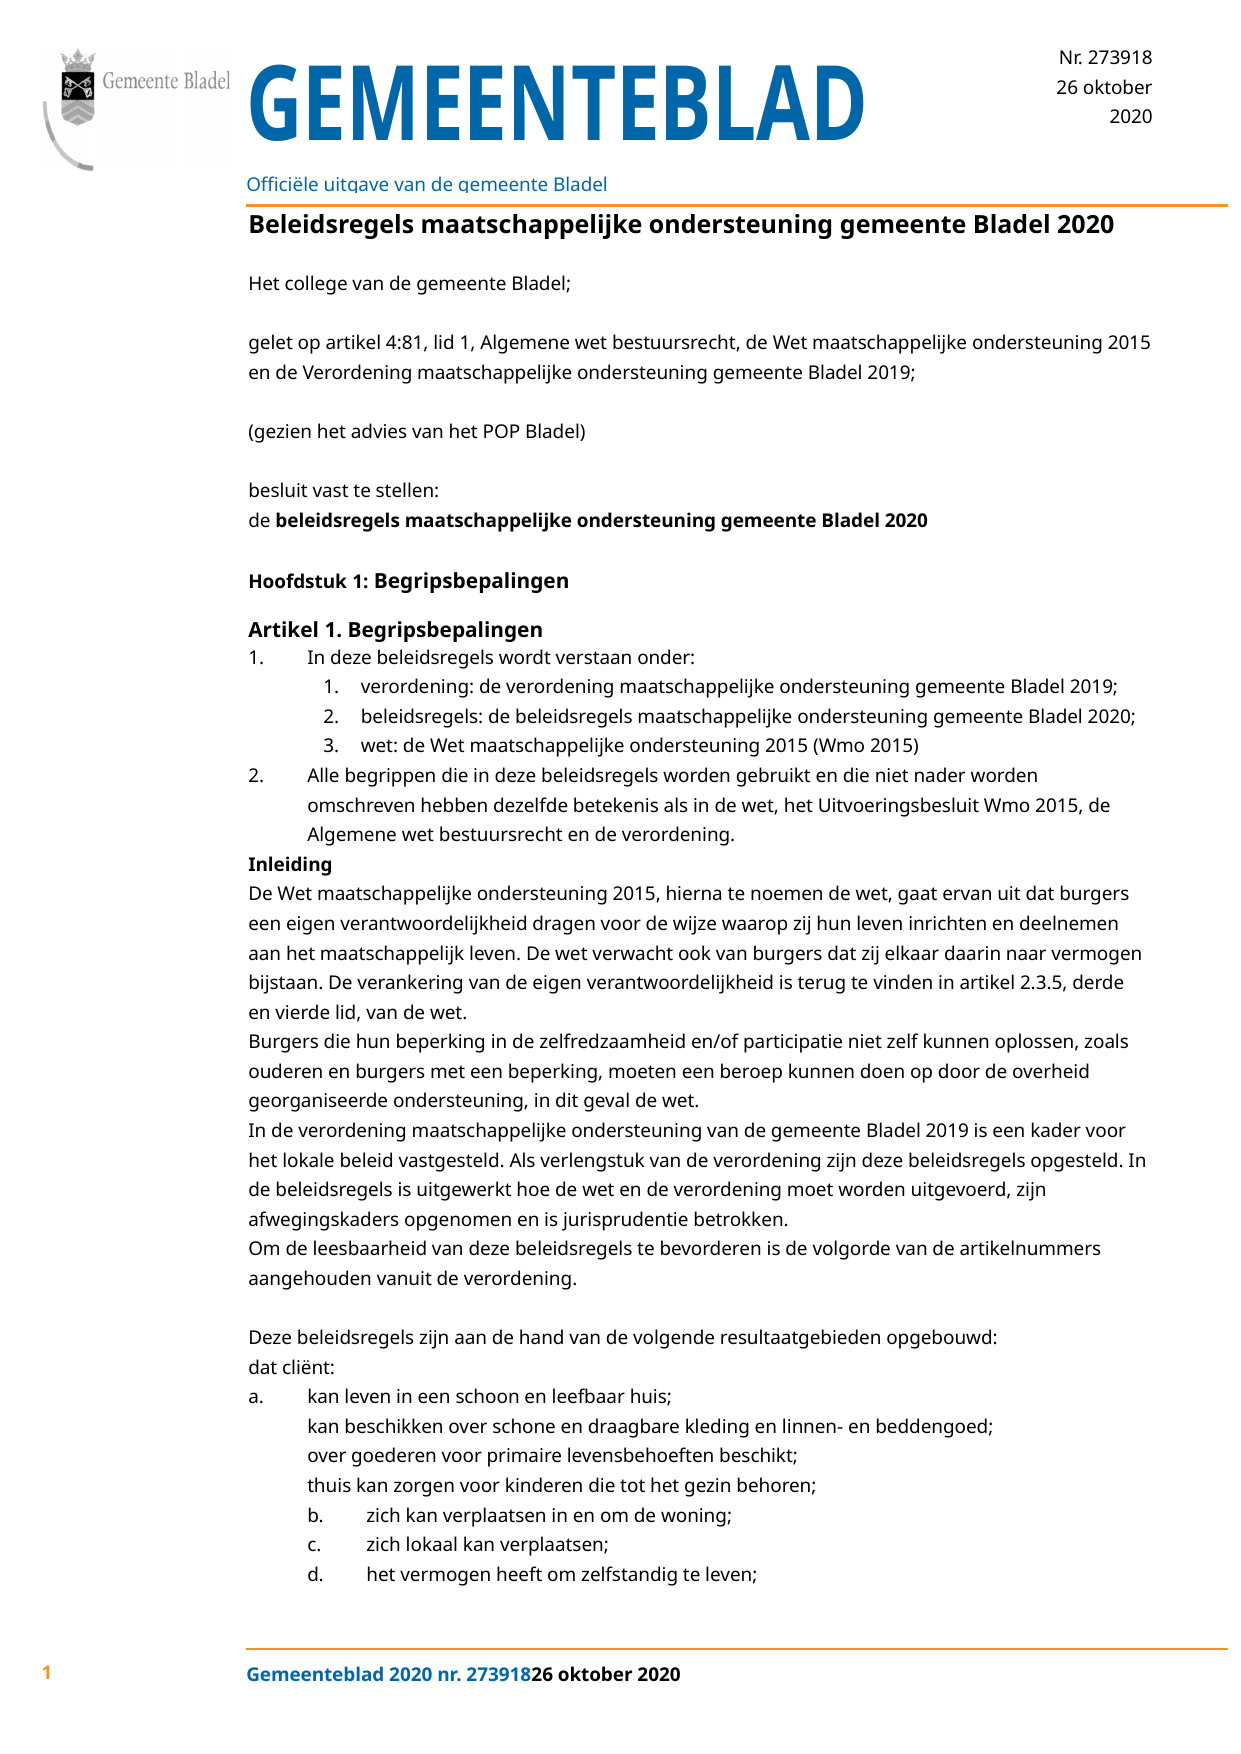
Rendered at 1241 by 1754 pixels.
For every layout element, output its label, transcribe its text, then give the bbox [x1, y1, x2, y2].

list zich lokaal kan verplaatsen; [307, 1531, 1152, 1557]
list kan leven in een schoon en leefbaar huis; [248, 1383, 1152, 1409]
text Burgers die hun beperking in de zelfredzaamheid en/of participatie niet zelf kunnen oplossen, zoals ouderen en burgers met een beperking, moeten een beroep kunnen doen op door de overheid georganiseerde ondersteuning, in dit geval de wet. [248, 1028, 1152, 1113]
picture [41, 47, 231, 172]
list In deze beleidsregels wordt verstaan onder: [248, 644, 1152, 669]
list over goederen voor primaire levensbehoeften beschikt; [248, 1443, 1152, 1468]
text Inleiding [248, 851, 1152, 877]
text Om de leesbaarheid van deze beleidsregels te bevorderen is de volgorde van de artikelnummers aangehouden vanuit de verordening. [248, 1236, 1152, 1291]
list beleidsregels: de beleidsregels maatschappelijke ondersteuning gemeente Bladel 2020; [323, 703, 1152, 729]
text Beleidsregels maatschappelijke ondersteuning gemeente Bladel 2020 [248, 207, 1152, 241]
list wet: de Wet maatschappelijke ondersteuning 2015 (Wmo 2015) [323, 733, 1152, 758]
text Deze beleidsregels zijn aan de hand van de volgende resultaatgebieden opgebouwd: [248, 1324, 1152, 1350]
text de beleidsregels maatschappelijke ondersteuning gemeente Bladel 2020 [248, 507, 1152, 533]
text Het college van de gemeente Bladel; [248, 270, 1152, 296]
text gelet op artikel 4:81, lid 1, Algemene wet bestuursrecht, de Wet maatschappelijke ondersteuning 2015 en de Verordening maatschappelijke ondersteuning gemeente Bladel 2019; [248, 329, 1152, 385]
list Alle begrippen die in deze beleidsregels worden gebruikt en die niet nader worden omschreven hebben dezelfde betekenis als in de wet, het Uitvoeringsbesluit Wmo 2015, de Algemene wet bestuursrecht en de verordening. [248, 762, 1152, 847]
list thuis kan zorgen voor kinderen die tot het gezin behoren; [248, 1472, 1152, 1498]
text besluit vast te stellen: [248, 477, 1152, 503]
text Artikel 1. Begripsbepalingen [248, 615, 1152, 644]
text De Wet maatschappelijke ondersteuning 2015, hierna te noemen de wet, gaat ervan uit dat burgers een eigen verantwoordelijkheid dragen voor de wijze waarop zij hun leven inrichten en deelnemen aan het maatschappelijk leven. De wet verwacht ook van burgers dat zij elkaar daarin naar vermogen bijstaan. De verankering van de eigen verantwoordelijkheid is terug te vinden in artikel 2.3.5, derde en vierde lid, van de wet. [248, 881, 1152, 1024]
list zich kan verplaatsen in en om de woning; [307, 1502, 1152, 1527]
text In de verordening maatschappelijke ondersteuning van de gemeente Bladel 2019 is een kader voor het lokale beleid vastgesteld. Als verlengstuk van de verordening zijn deze beleidsregels opgesteld. In de beleidsregels is uitgewerkt hoe de wet en de verordening moet worden uitgevoerd, zijn afwegingskaders opgenomen en is jurisprudentie betrokken. [248, 1117, 1152, 1232]
text dat cliënt: [248, 1354, 1152, 1379]
text (gezien het advies van het POP Bladel) [248, 418, 1152, 444]
list kan beschikken over schone en draagbare kleding en linnen- en beddengoed; [248, 1413, 1152, 1439]
list het vermogen heeft om zelfstandig te leven; [307, 1561, 1152, 1587]
list verordening: de verordening maatschappelijke ondersteuning gemeente Bladel 2019; [323, 673, 1152, 699]
text Hoofdstuk 1: Begripsbepalingen [248, 566, 1152, 594]
